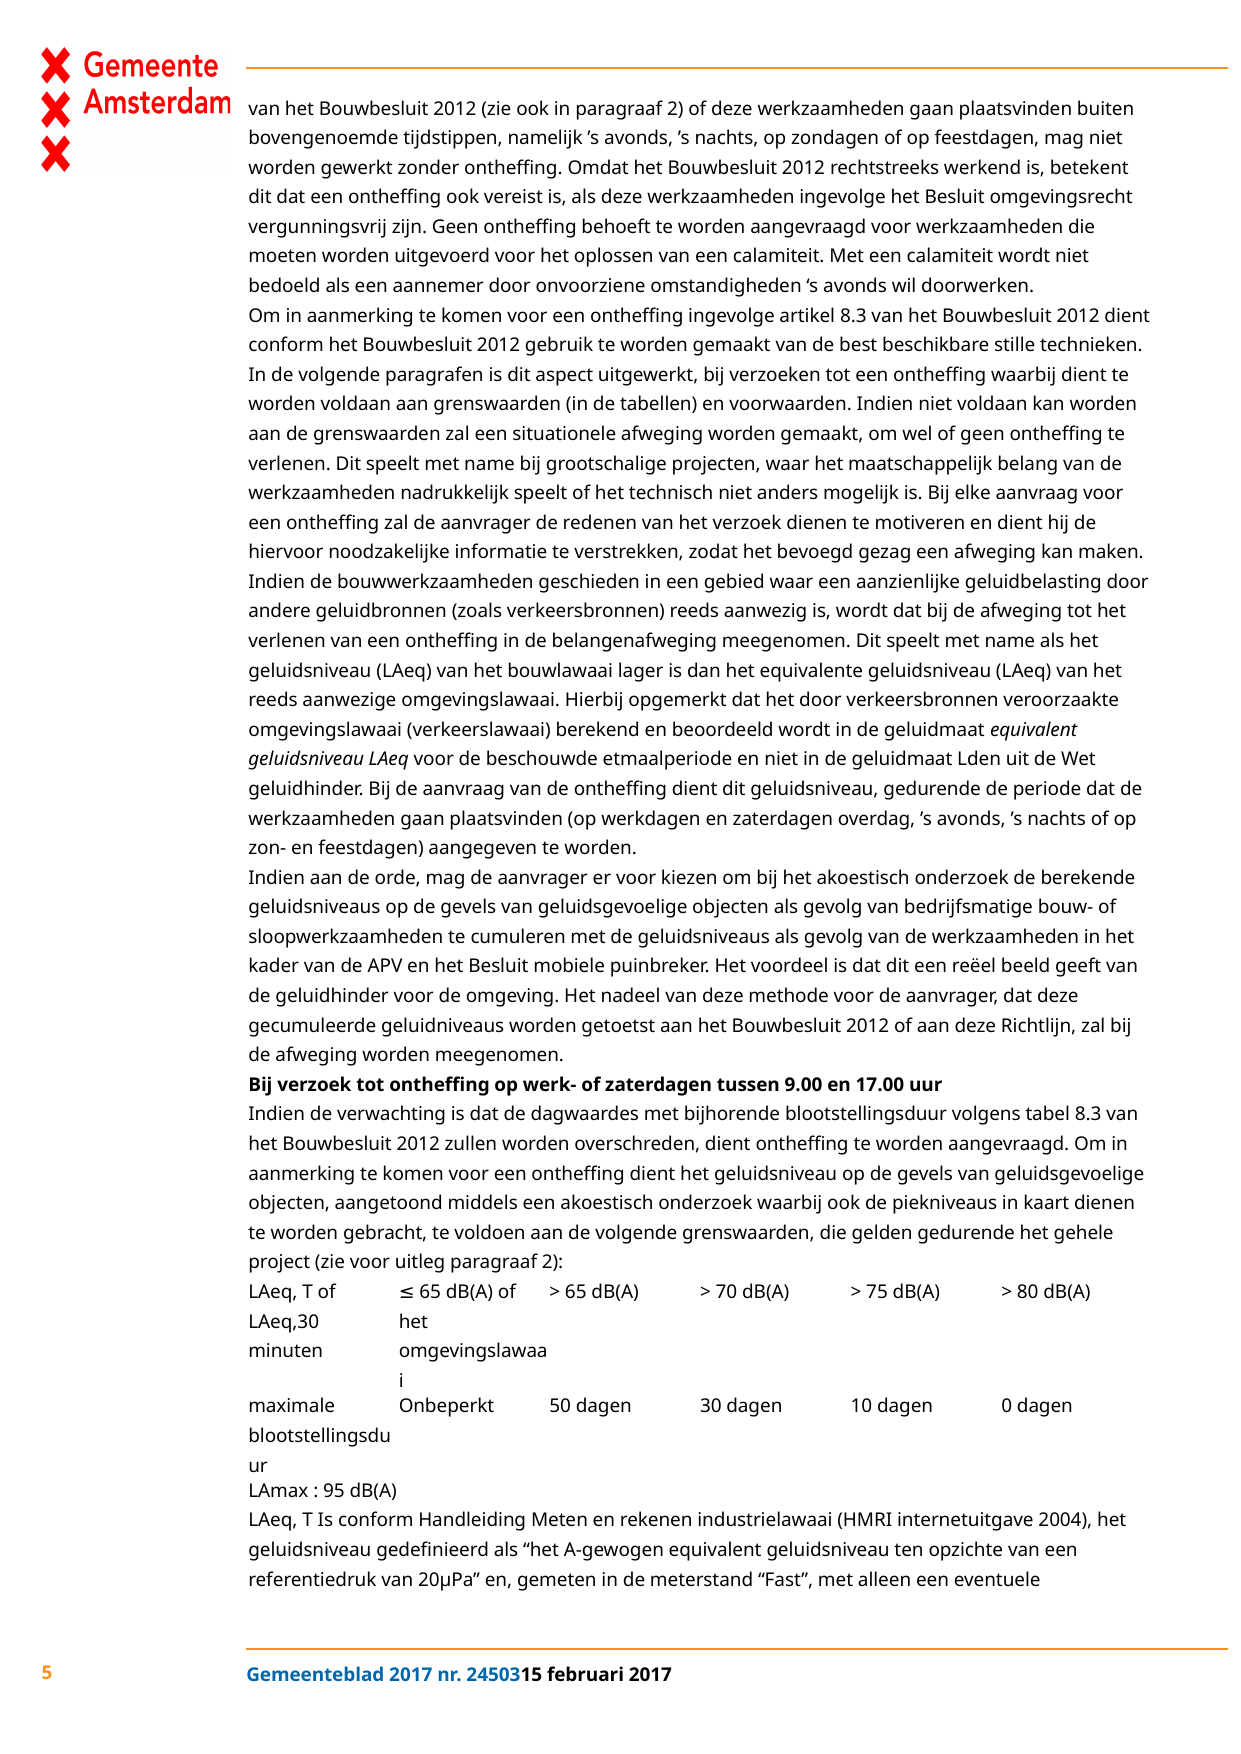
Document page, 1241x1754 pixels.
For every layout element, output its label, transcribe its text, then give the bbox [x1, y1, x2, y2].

text Om in aanmerking te komen voor een ontheffing ingevolge artikel 8.3 van het Bouwbesluit 2012 dient conform het Bouwbesluit 2012 gebruik te worden gemaakt van de best beschikbare stille technieken. In de volgende paragrafen is dit aspect uitgewerkt, bij verzoeken tot een ontheffing waarbij dient te worden voldaan aan grenswaarden (in de tabellen) en voorwaarden. Indien niet voldaan kan worden aan de grenswaarden zal een situationele afweging worden gemaakt, om wel of geen ontheffing te verlenen. Dit speelt met name bij grootschalige projecten, waar het maatschappelijk belang van de werkzaamheden nadrukkelijk speelt of het technisch niet anders mogelijk is. Bij elke aanvraag voor een ontheffing zal de aanvrager de redenen van het verzoek dienen te motiveren en dient hij de hiervoor noodzakelijke informatie te verstrekken, zodat het bevoegd gezag een afweging kan maken. [248, 302, 1152, 564]
text van het Bouwbesluit 2012 (zie ook in paragraaf 2) of deze werkzaamheden gaan plaatsvinden buiten bovengenoemde tijdstippen, namelijk ’s avonds, ’s nachts, op zondagen of op feestdagen, mag niet worden gewerkt zonder ontheffing. Omdat het Bouwbesluit 2012 rechtstreeks werkend is, betekent dit dat een ontheffing ook vereist is, als deze werkzaamheden ingevolge het Besluit omgevingsrecht vergunningsvrij zijn. Geen ontheffing behoeft te worden aangevraagd voor werkzaamheden die moeten worden uitgevoerd voor het oplossen van een calamiteit. Met een calamiteit wordt niet bedoeld als een aannemer door onvoorziene omstandigheden ‘s avonds wil doorwerken. [248, 95, 1152, 298]
table_cell 10 dagen [850, 1393, 1001, 1478]
table_header LAeq, T of LAeq,30 minuten [248, 1278, 398, 1393]
table_cell maximale blootstellingsduur [248, 1393, 398, 1478]
table_header > 80 dB(A) [1001, 1278, 1152, 1393]
table_header > 65 dB(A) [549, 1278, 700, 1393]
table_header > 70 dB(A) [700, 1278, 850, 1393]
table_cell Onbeperkt [399, 1393, 549, 1478]
table_cell 50 dagen [549, 1393, 700, 1478]
text Bij verzoek tot ontheffing op werk- of zaterdagen tussen 9.00 en 17.00 uur [248, 1071, 1152, 1097]
table_header > 75 dB(A) [850, 1278, 1001, 1393]
text Indien aan de orde, mag de aanvrager er voor kiezen om bij het akoestisch onderzoek de berekende geluidsniveaus op de gevels van geluidsgevoelige objecten als gevolg van bedrijfsmatige bouw- of sloopwerkzaamheden te cumuleren met de geluidsniveaus als gevolg van de werkzaamheden in het kader van de APV en het Besluit mobiele puinbreker. Het voordeel is dat dit een reëel beeld geeft van de geluidhinder voor de omgeving. Het nadeel van deze methode voor de aanvrager, dat deze gecumuleerde geluidniveaus worden getoetst aan het Bouwbesluit 2012 of aan deze Richtlijn, zal bij de afweging worden meegenomen. [248, 864, 1152, 1067]
table_cell 0 dagen [1001, 1393, 1152, 1478]
table_cell LAmax : 95 dB(A) [248, 1478, 1152, 1503]
text LAeq, T Is conform Handleiding Meten en rekenen industrielawaai (HMRI internetuitgave 2004), het geluidsniveau gedefinieerd als “het A-gewogen equivalent geluidsniveau ten opzichte van een referentiedruk van 20µPa” en, gemeten in de meterstand “Fast”, met alleen een eventuele [248, 1507, 1152, 1591]
text Indien de bouwwerkzaamheden geschieden in een gebied waar een aanzienlijke geluidbelasting door andere geluidbronnen (zoals verkeersbronnen) reeds aanwezig is, wordt dat bij de afweging tot het verlenen van een ontheffing in de belangenafweging meegenomen. Dit speelt met name als het geluidsniveau (LAeq) van het bouwlawaai lager is dan het equivalente geluidsniveau (LAeq) van het reeds aanwezige omgevingslawaai. Hierbij opgemerkt dat het door verkeersbronnen veroorzaakte omgevingslawaai (verkeerslawaai) berekend en beoordeeld wordt in de geluidmaat equivalent geluidsniveau LAeq voor de beschouwde etmaalperiode en niet in de geluidmaat Lden uit de Wet geluidhinder. Bij de aanvraag van de ontheffing dient dit geluidsniveau, gedurende de periode dat de werkzaamheden gaan plaatsvinden (op werkdagen en zaterdagen overdag, ’s avonds, ’s nachts of op zon- en feestdagen) aangegeven te worden. [248, 568, 1152, 860]
table_cell 30 dagen [700, 1393, 850, 1478]
picture [41, 47, 231, 172]
text Indien de verwachting is dat de dagwaardes met bijhorende blootstellingsduur volgens tabel 8.3 van het Bouwbesluit 2012 zullen worden overschreden, dient ontheffing te worden aangevraagd. Om in aanmerking te komen voor een ontheffing dient het geluidsniveau op de gevels van geluidsgevoelige objecten, aangetoond middels een akoestisch onderzoek waarbij ook de piekniveaus in kaart dienen te worden gebracht, te voldoen aan de volgende grenswaarden, die gelden gedurende het gehele project (zie voor uitleg paragraaf 2): [248, 1101, 1152, 1274]
table_header ≤ 65 dB(A) of het omgevingslawaai [399, 1278, 549, 1393]
